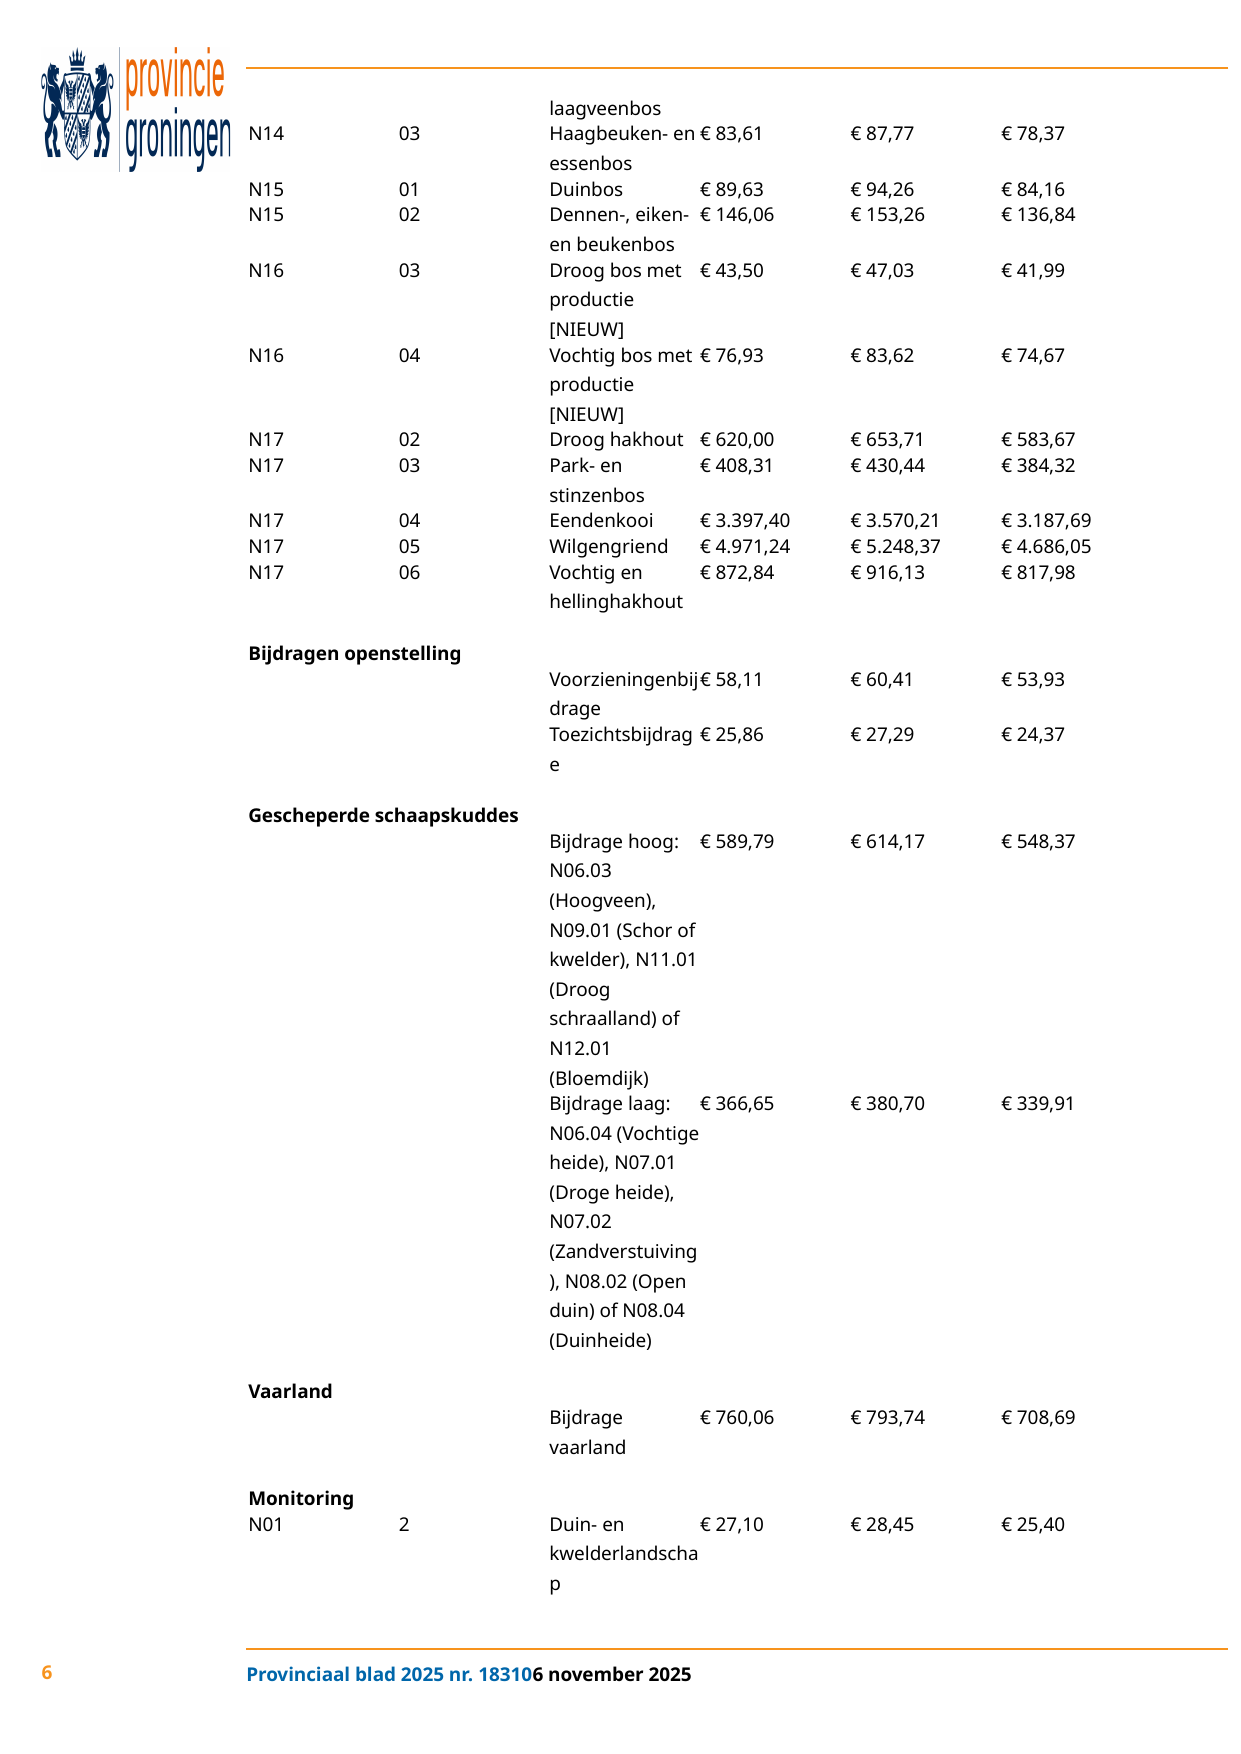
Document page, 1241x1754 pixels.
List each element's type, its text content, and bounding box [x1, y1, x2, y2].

table_cell [399, 615, 549, 640]
table_cell [399, 1090, 549, 1353]
table_cell € 76,93 [700, 342, 850, 427]
table_cell [248, 721, 398, 777]
table_cell [248, 828, 398, 1090]
table_cell [399, 828, 549, 1090]
table_cell [248, 777, 398, 802]
table_cell [399, 1353, 549, 1378]
table_cell € 41,99 [1001, 257, 1152, 342]
table_cell 04 [399, 508, 549, 533]
table_cell [850, 1460, 1001, 1485]
table_cell Duinbos [549, 176, 700, 202]
table_cell N16 [248, 257, 398, 342]
table_cell € 589,79 [700, 828, 850, 1090]
table_cell [700, 802, 850, 828]
table_cell [549, 1379, 700, 1404]
table_cell [399, 95, 549, 121]
table_cell € 28,45 [850, 1511, 1001, 1596]
table_cell € 4.971,24 [700, 534, 850, 559]
table_cell € 60,41 [850, 666, 1001, 721]
table_cell [1001, 777, 1152, 802]
table_cell € 430,44 [850, 453, 1001, 508]
table_cell 04 [399, 342, 549, 427]
table_cell [549, 1460, 700, 1485]
table_cell N15 [248, 202, 398, 257]
table_cell [248, 615, 398, 640]
table_cell Eendenkooi [549, 508, 700, 533]
table_cell Haagbeuken- en essenbos [549, 121, 700, 176]
table_cell Park- en stinzenbos [549, 453, 700, 508]
table_cell Gescheperde schaapskuddes [248, 802, 549, 828]
table_cell 03 [399, 453, 549, 508]
table_cell € 146,06 [700, 202, 850, 257]
table_cell [850, 802, 1001, 828]
table_cell [549, 615, 700, 640]
table_cell 02 [399, 427, 549, 452]
table_cell € 817,98 [1001, 559, 1152, 614]
table_cell € 25,40 [1001, 1511, 1152, 1596]
table_cell € 153,26 [850, 202, 1001, 257]
table_cell € 3.570,21 [850, 508, 1001, 533]
table_cell [700, 1485, 850, 1511]
table_cell [549, 1353, 700, 1378]
table_cell N17 [248, 427, 398, 452]
table_cell [399, 721, 549, 777]
table_cell Bijdrage hoog: N06.03 (Hoogveen), N09.01 (Schor of kwelder), N11.01 (Droog schraalland) of N12.01 (Bloemdijk) [549, 828, 700, 1090]
table_cell € 366,65 [700, 1090, 850, 1353]
table_cell € 25,86 [700, 721, 850, 777]
table_cell [248, 1353, 398, 1378]
table_cell € 5.248,37 [850, 534, 1001, 559]
table_cell [700, 95, 850, 121]
table_cell [700, 777, 850, 802]
table_cell Wilgengriend [549, 534, 700, 559]
table_cell Vochtig bos met productie [NIEUW] [549, 342, 700, 427]
table_cell 03 [399, 121, 549, 176]
table_cell [1001, 640, 1152, 666]
table_cell € 27,29 [850, 721, 1001, 777]
table_cell € 3.397,40 [700, 508, 850, 533]
table_cell N17 [248, 559, 398, 614]
table_cell [850, 640, 1001, 666]
table_cell N17 [248, 453, 398, 508]
table_cell € 89,63 [700, 176, 850, 202]
table_cell € 58,11 [700, 666, 850, 721]
table_cell [399, 666, 549, 721]
table_cell [248, 95, 398, 121]
table_cell € 708,69 [1001, 1404, 1152, 1459]
table_cell [850, 777, 1001, 802]
table_cell Vaarland [248, 1379, 549, 1404]
table_cell € 380,70 [850, 1090, 1001, 1353]
table_cell € 27,10 [700, 1511, 850, 1596]
table_cell € 24,37 [1001, 721, 1152, 777]
table_cell [1001, 95, 1152, 121]
table_cell Bijdrage vaarland [549, 1404, 700, 1459]
table_cell 01 [399, 176, 549, 202]
table_cell € 4.686,05 [1001, 534, 1152, 559]
table_cell € 793,74 [850, 1404, 1001, 1459]
table_cell € 53,93 [1001, 666, 1152, 721]
table_cell [1001, 1460, 1152, 1485]
table_cell N17 [248, 508, 398, 533]
table_cell 02 [399, 202, 549, 257]
table_cell [1001, 1379, 1152, 1404]
table_cell € 136,84 [1001, 202, 1152, 257]
table_cell 05 [399, 534, 549, 559]
table_cell [850, 1485, 1001, 1511]
table_cell 2 [399, 1511, 549, 1596]
table_cell [850, 1353, 1001, 1378]
table_cell [549, 640, 700, 666]
table_cell [700, 1379, 850, 1404]
table_cell [399, 777, 549, 802]
table_cell [850, 1379, 1001, 1404]
table_cell laagveenbos [549, 95, 700, 121]
table_cell N01 [248, 1511, 398, 1596]
table_cell € 339,91 [1001, 1090, 1152, 1353]
table_cell € 384,32 [1001, 453, 1152, 508]
table_cell [549, 802, 700, 828]
table_cell [399, 1460, 549, 1485]
table_cell [1001, 1485, 1152, 1511]
table_cell [549, 1485, 700, 1511]
table_cell [248, 1090, 398, 1353]
table_cell N15 [248, 176, 398, 202]
table_cell € 548,37 [1001, 828, 1152, 1090]
table_cell € 47,03 [850, 257, 1001, 342]
table_cell [248, 1404, 398, 1459]
table_cell € 74,67 [1001, 342, 1152, 427]
table_cell [700, 615, 850, 640]
table_cell Dennen-, eiken- en beukenbos [549, 202, 700, 257]
table_cell Droog bos met productie [NIEUW] [549, 257, 700, 342]
table_cell Bijdragen openstelling [248, 640, 549, 666]
table_cell € 760,06 [700, 1404, 850, 1459]
table_cell € 872,84 [700, 559, 850, 614]
table_cell Duin- en kwelderlandschap [549, 1511, 700, 1596]
table_cell € 916,13 [850, 559, 1001, 614]
table_cell Droog hakhout [549, 427, 700, 452]
table_cell [1001, 1353, 1152, 1378]
table_cell Voorzieningenbijdrage [549, 666, 700, 721]
table_cell [399, 1404, 549, 1459]
table_cell N16 [248, 342, 398, 427]
table_cell [248, 666, 398, 721]
table_cell € 3.187,69 [1001, 508, 1152, 533]
table_cell Monitoring [248, 1485, 549, 1511]
table_cell € 614,17 [850, 828, 1001, 1090]
table_cell 03 [399, 257, 549, 342]
table_cell € 83,62 [850, 342, 1001, 427]
table_cell [850, 95, 1001, 121]
table_cell Toezichtsbijdrage [549, 721, 700, 777]
table_cell [549, 777, 700, 802]
table_cell € 408,31 [700, 453, 850, 508]
picture [41, 47, 231, 172]
table_cell N17 [248, 534, 398, 559]
table_cell N14 [248, 121, 398, 176]
table_cell Vochtig en hellinghakhout [549, 559, 700, 614]
table_cell € 583,67 [1001, 427, 1152, 452]
table_cell Bijdrage laag: N06.04 (Vochtige heide), N07.01 (Droge heide), N07.02 (Zandverstuiving), N08.02 (Open duin) of N08.04 (Duinheide) [549, 1090, 700, 1353]
table_cell € 43,50 [700, 257, 850, 342]
table_cell [700, 640, 850, 666]
table_cell € 83,61 [700, 121, 850, 176]
table_cell € 94,26 [850, 176, 1001, 202]
table_cell € 84,16 [1001, 176, 1152, 202]
table_cell [1001, 802, 1152, 828]
table_cell € 653,71 [850, 427, 1001, 452]
table_cell [1001, 615, 1152, 640]
table_cell [700, 1353, 850, 1378]
table_cell € 87,77 [850, 121, 1001, 176]
table_cell [700, 1460, 850, 1485]
table_cell € 620,00 [700, 427, 850, 452]
table_cell € 78,37 [1001, 121, 1152, 176]
table_cell [248, 1460, 398, 1485]
table_cell 06 [399, 559, 549, 614]
table_cell [850, 615, 1001, 640]
